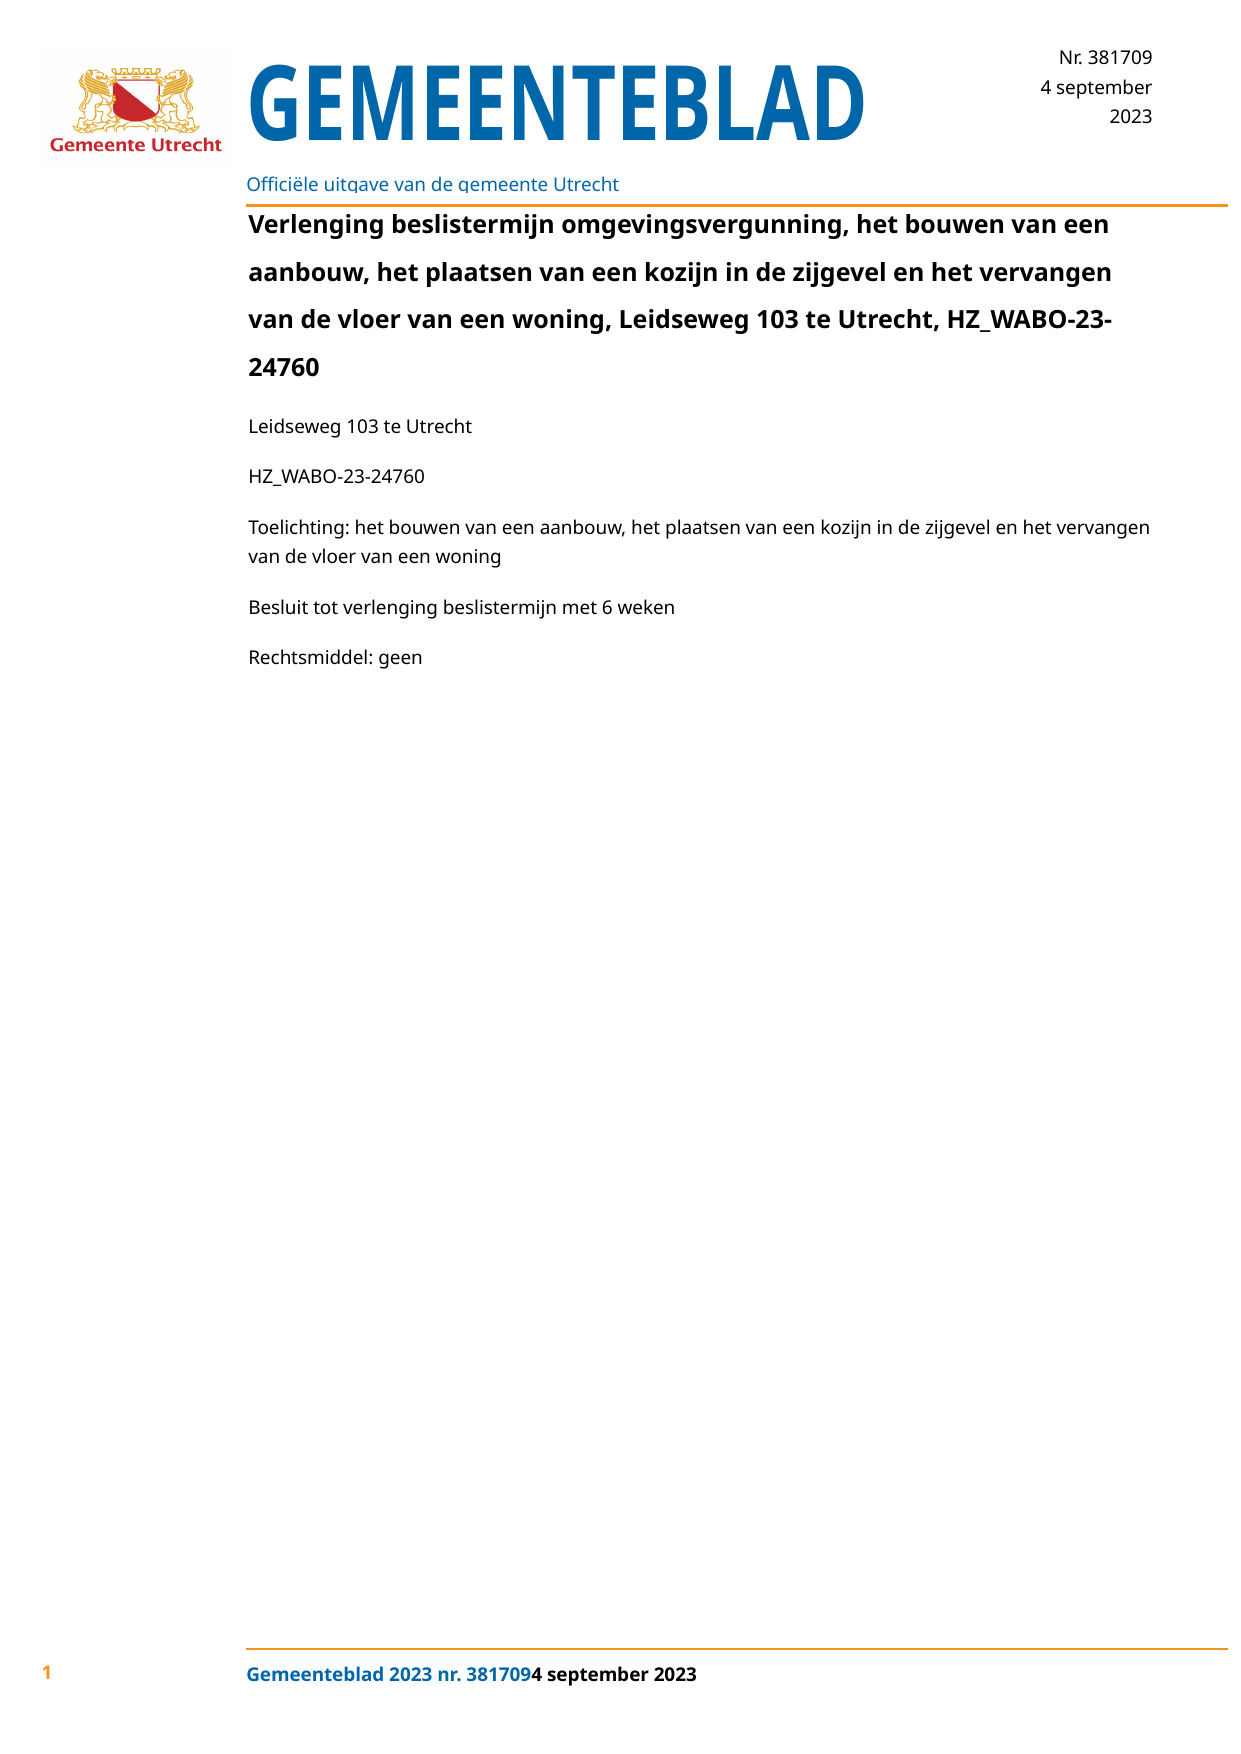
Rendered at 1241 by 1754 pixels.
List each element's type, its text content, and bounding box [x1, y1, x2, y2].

text Verlenging beslistermijn omgevingsvergunning, het bouwen van een aanbouw, het plaatsen van een kozijn in de zijgevel en het vervangen van de vloer van een woning, Leidseweg 103 te Utrecht, HZ_WABO-23-24760 [248, 207, 1152, 384]
text HZ_WABO-23-24760 [248, 463, 1152, 489]
text Leidseweg 103 te Utrecht [248, 413, 1152, 439]
text Toelichting: het bouwen van een aanbouw, het plaatsen van een kozijn in de zijgevel en het vervangen van de vloer van een woning [248, 514, 1152, 569]
picture [41, 47, 231, 172]
text Besluit tot verlenging beslistermijn met 6 weken [248, 594, 1152, 620]
text Rechtsmiddel: geen [248, 644, 1152, 670]
